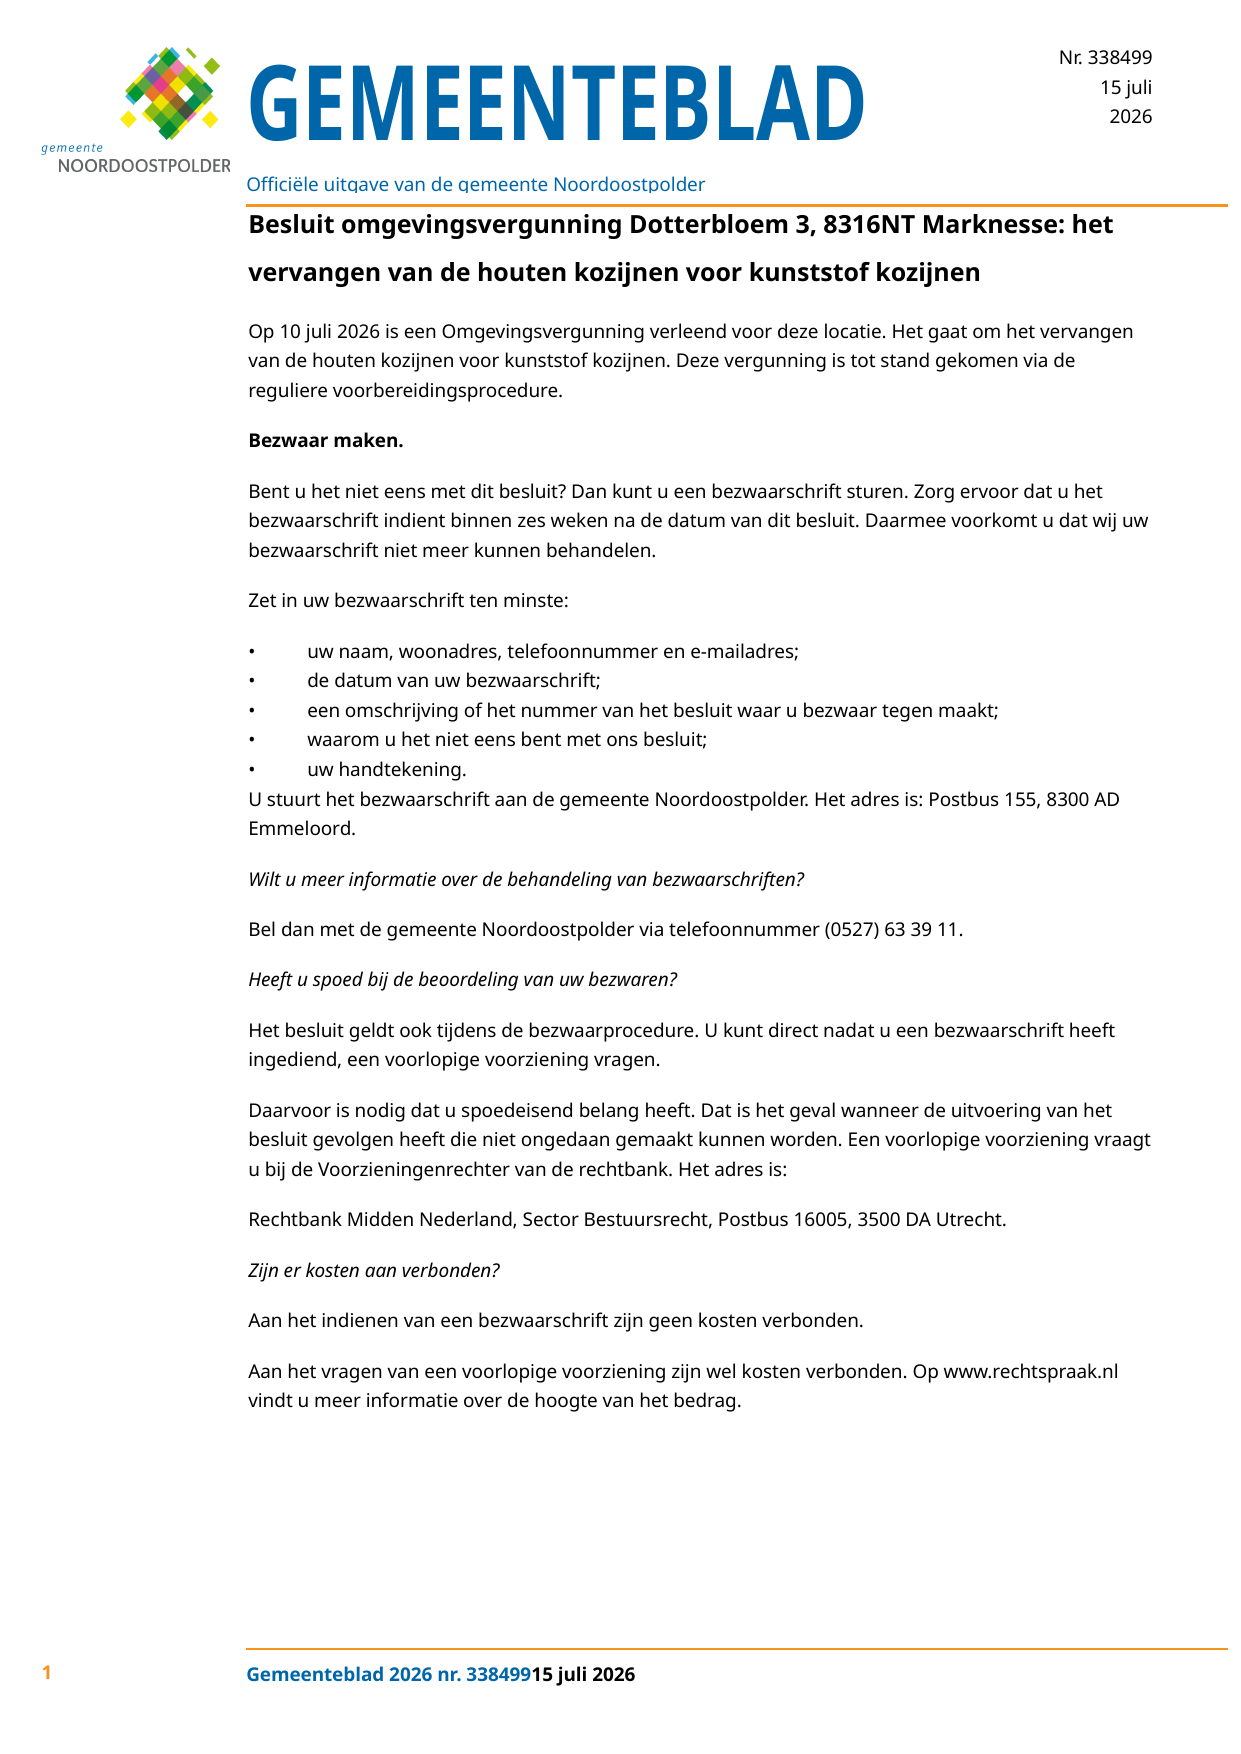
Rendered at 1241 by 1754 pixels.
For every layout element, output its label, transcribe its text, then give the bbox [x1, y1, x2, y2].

text Zet in uw bezwaarschrift ten minste: [248, 587, 1152, 613]
list de datum van uw bezwaarschrift; [248, 667, 1152, 693]
picture [41, 47, 231, 172]
text Wilt u meer informatie over de behandeling van bezwaarschriften? [248, 866, 1152, 892]
text Heeft u spoed bij de beoordeling van uw bezwaren? [248, 967, 1152, 992]
text Zijn er kosten aan verbonden? [248, 1257, 1152, 1283]
text Bezwaar maken. [248, 427, 1152, 453]
list uw handtekening. [248, 756, 1152, 782]
text U stuurt het bezwaarschrift aan de gemeente Noordoostpolder. Het adres is: Postbus 155, 8300 AD Emmeloord. [248, 786, 1152, 841]
text Aan het indienen van een bezwaarschrift zijn geen kosten verbonden. [248, 1307, 1152, 1333]
text Besluit omgevingsvergunning Dotterbloem 3, 8316NT Marknesse: het vervangen van de houten kozijnen voor kunststof kozijnen [248, 207, 1152, 288]
text Rechtbank Midden Nederland, Sector Bestuursrecht, Postbus 16005, 3500 DA Utrecht. [248, 1207, 1152, 1232]
text Bent u het niet eens met dit besluit? Dan kunt u een bezwaarschrift sturen. Zorg ervoor dat u het bezwaarschrift indient binnen zes weken na de datum van dit besluit. Daarmee voorkomt u dat wij uw bezwaarschrift niet meer kunnen behandelen. [248, 478, 1152, 563]
text Bel dan met de gemeente Noordoostpolder via telefoonnummer (0527) 63 39 11. [248, 916, 1152, 942]
list uw naam, woonadres, telefoonnummer en e-mailadres; [248, 638, 1152, 664]
list een omschrijving of het nummer van het besluit waar u bezwaar tegen maakt; [248, 697, 1152, 723]
text Het besluit geldt ook tijdens de bezwaarprocedure. U kunt direct nadat u een bezwaarschrift heeft ingediend, een voorlopige voorziening vragen. [248, 1017, 1152, 1072]
text Aan het vragen van een voorlopige voorziening zijn wel kosten verbonden. Op www.rechtspraak.nl vindt u meer informatie over de hoogte van het bedrag. [248, 1358, 1152, 1413]
list waarom u het niet eens bent met ons besluit; [248, 727, 1152, 752]
text Op 10 juli 2026 is een Omgevingsvergunning verleend voor deze locatie. Het gaat om het vervangen van de houten kozijnen voor kunststof kozijnen. Deze vergunning is tot stand gekomen via de reguliere voorbereidingsprocedure. [248, 318, 1152, 403]
text Daarvoor is nodig dat u spoedeisend belang heeft. Dat is het geval wanneer de uitvoering van het besluit gevolgen heeft die niet ongedaan gemaakt kunnen worden. Een voorlopige voorziening vraagt u bij de Voorzieningenrechter van de rechtbank. Het adres is: [248, 1097, 1152, 1182]
